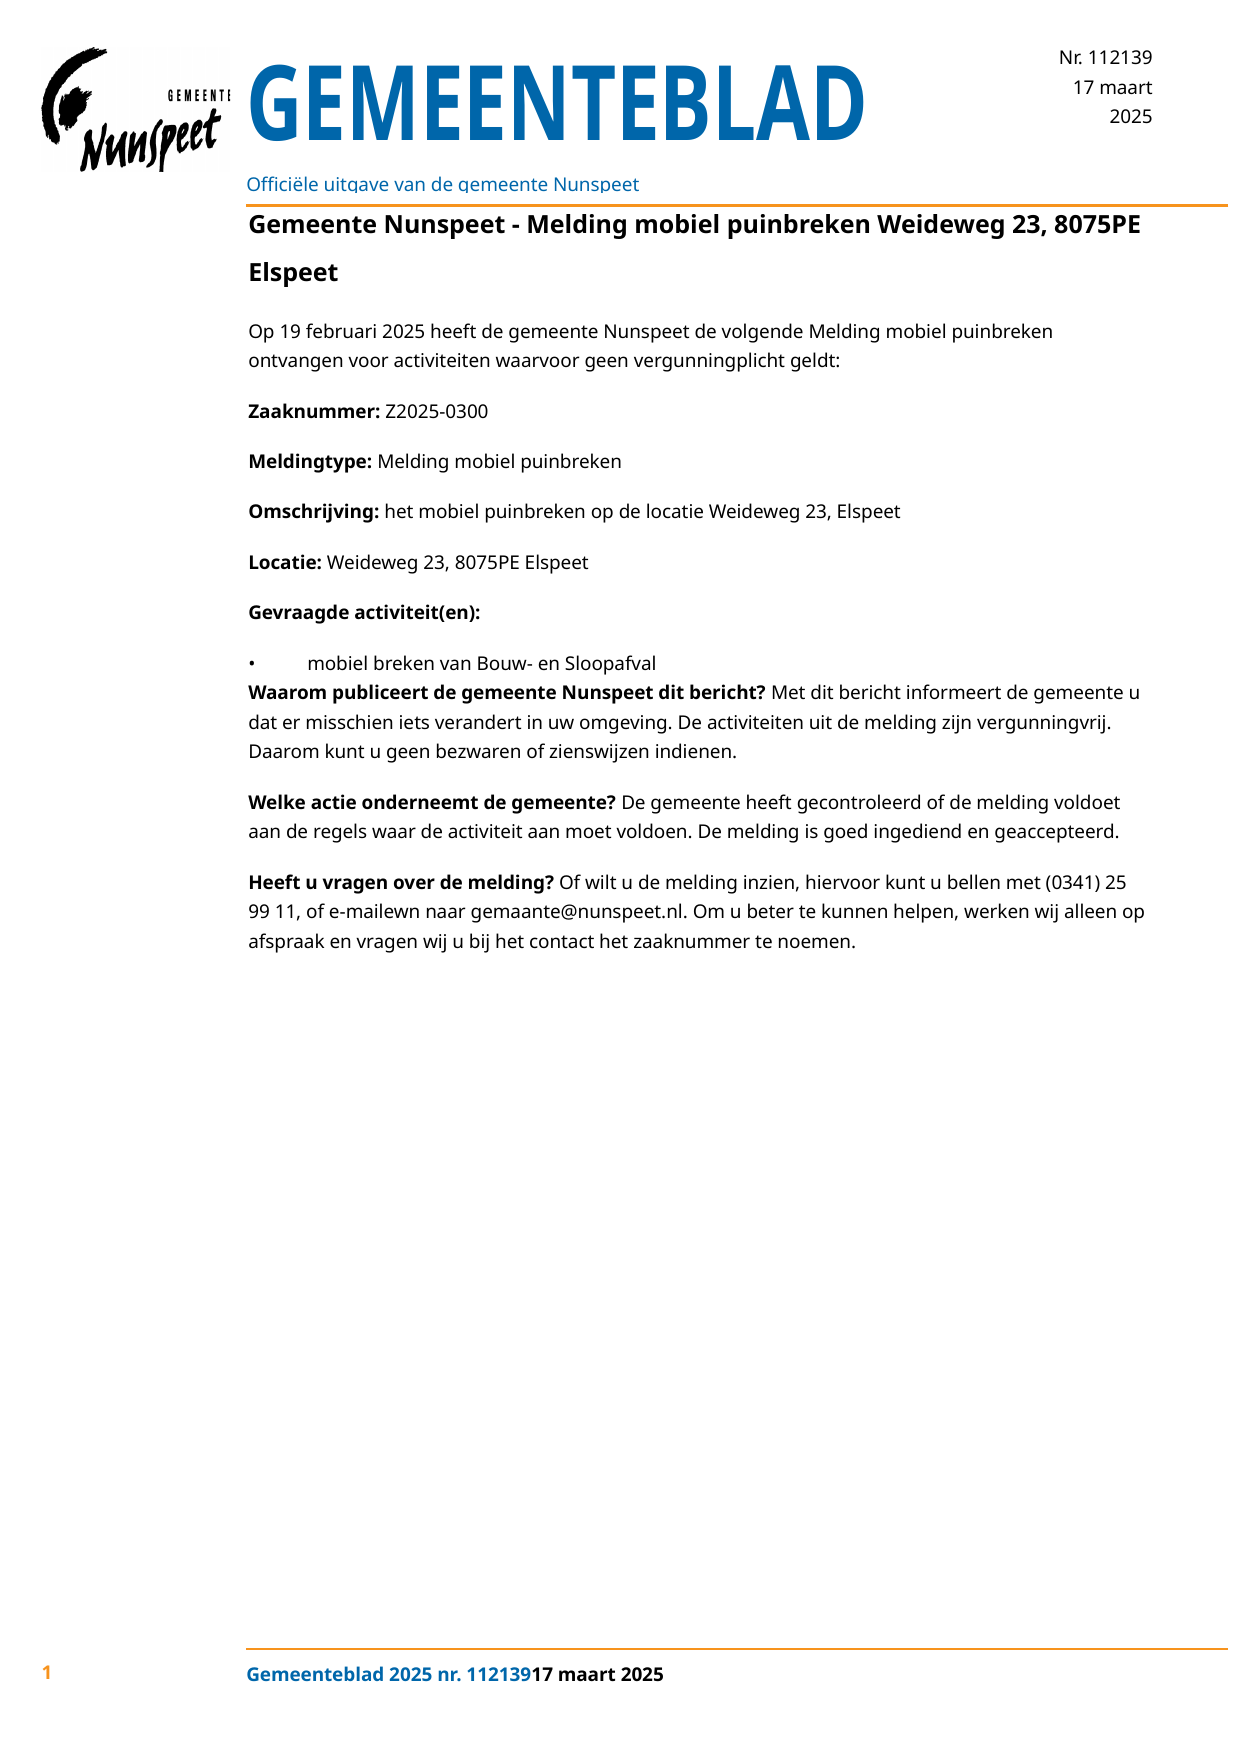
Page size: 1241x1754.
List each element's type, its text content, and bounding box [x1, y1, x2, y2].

text Waarom publiceert de gemeente Nunspeet dit bericht? Met dit bericht informeert de gemeente u dat er misschien iets verandert in uw omgeving. De activiteiten uit de melding zijn vergunningvrij. Daarom kunt u geen bezwaren of zienswijzen indienen. [248, 679, 1152, 764]
text Zaaknummer: Z2025-0300 [248, 398, 1152, 424]
picture [41, 47, 231, 172]
text Heeft u vragen over de melding? Of wilt u de melding inzien, hiervoor kunt u bellen met (0341) 25 99 11, of e-mailewn naar gemaante@nunspeet.nl. Om u beter te kunnen helpen, werken wij alleen op afspraak en vragen wij u bij het contact het zaaknummer te noemen. [248, 869, 1152, 954]
list mobiel breken van Bouw- en Sloopafval [248, 650, 1152, 676]
text Meldingtype: Melding mobiel puinbreken [248, 448, 1152, 474]
text Gemeente Nunspeet - Melding mobiel puinbreken Weideweg 23, 8075PE Elspeet [248, 207, 1152, 288]
text Omschrijving: het mobiel puinbreken op de locatie Weideweg 23, Elspeet [248, 499, 1152, 524]
text Op 19 februari 2025 heeft de gemeente Nunspeet de volgende Melding mobiel puinbreken ontvangen voor activiteiten waarvoor geen vergunningplicht geldt: [248, 318, 1152, 373]
text Welke actie onderneemt de gemeente? De gemeente heeft gecontroleerd of de melding voldoet aan de regels waar de activiteit aan moet voldoen. De melding is goed ingediend en geaccepteerd. [248, 789, 1152, 844]
text Locatie: Weideweg 23, 8075PE Elspeet [248, 549, 1152, 575]
text Gevraagde activiteit(en): [248, 599, 1152, 625]
